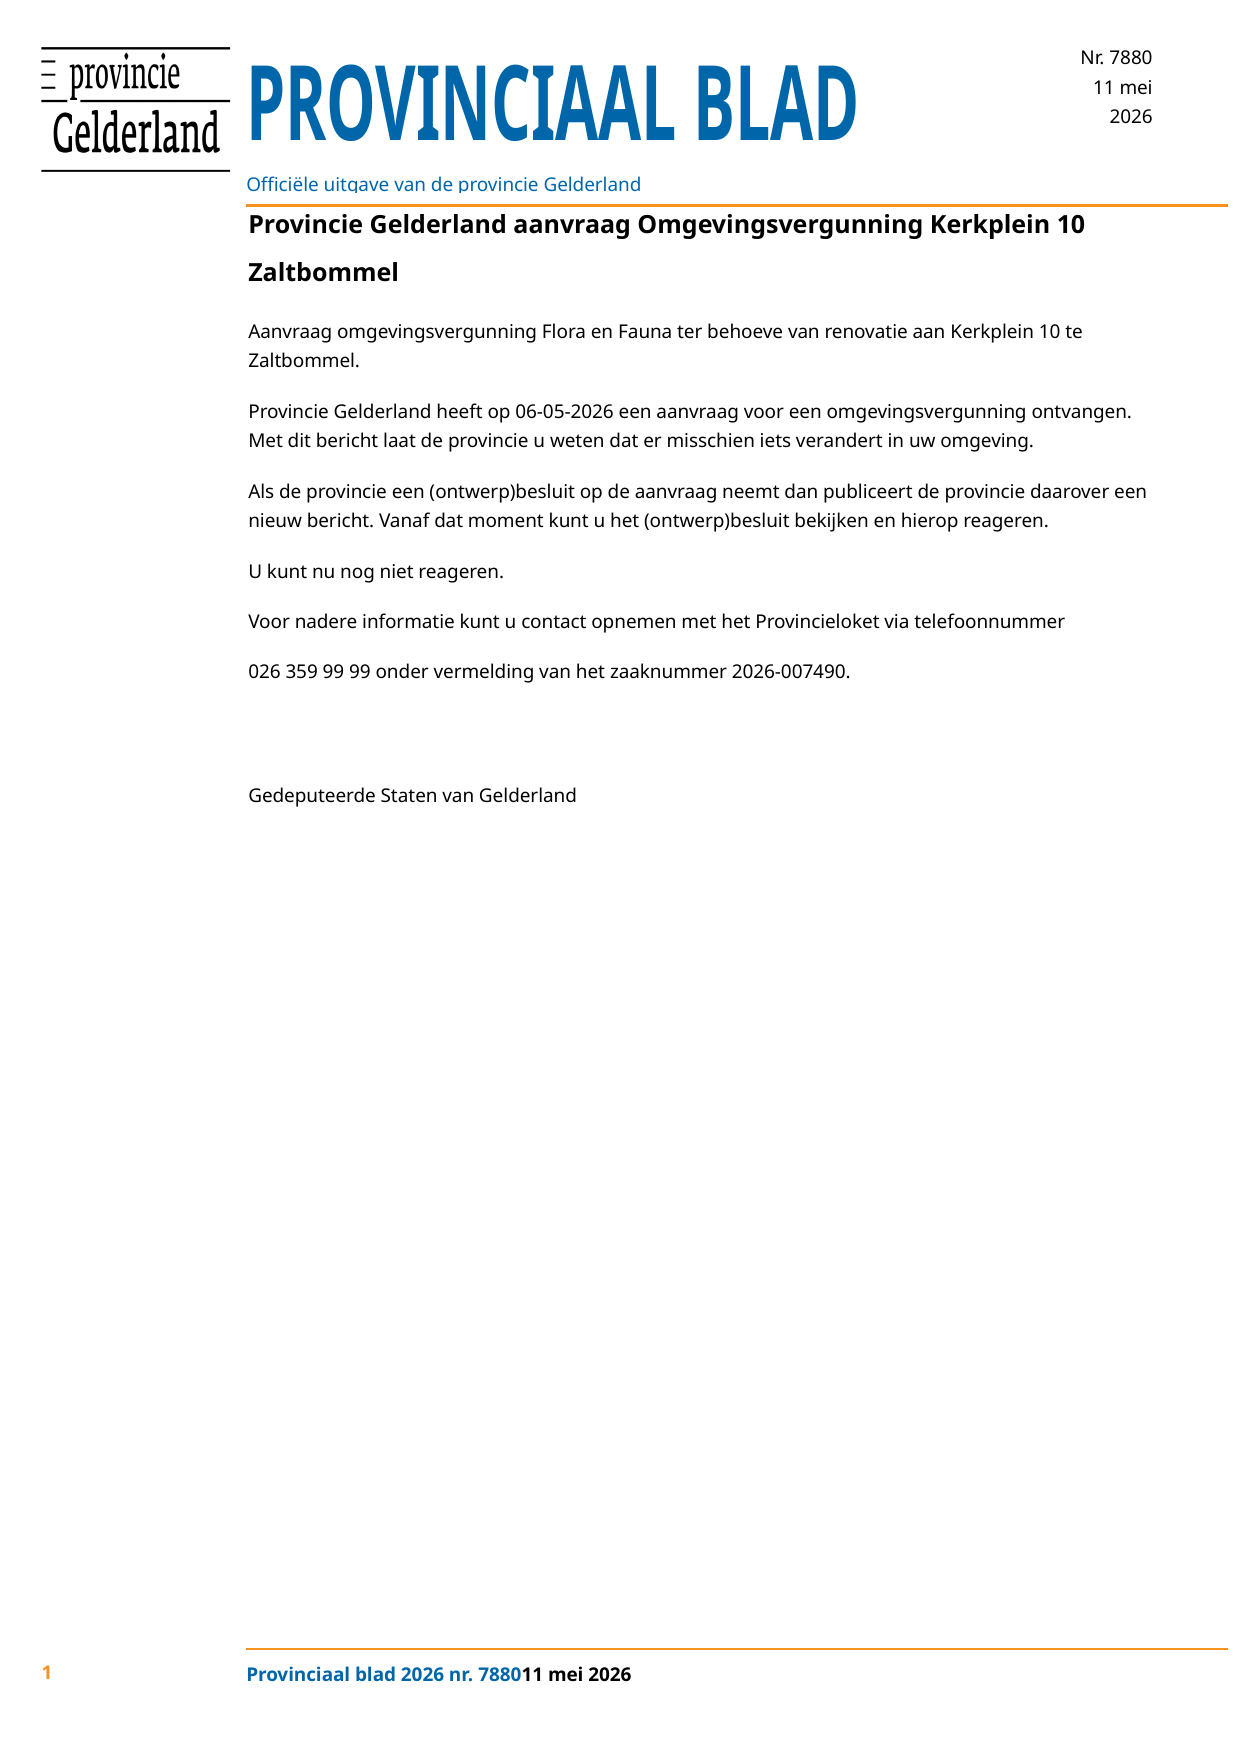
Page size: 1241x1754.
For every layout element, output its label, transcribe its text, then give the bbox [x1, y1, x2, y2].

text 026 359 99 99 onder vermelding van het zaaknummer 2026-007490. [248, 659, 1152, 684]
text U kunt nu nog niet reageren. [248, 558, 1152, 584]
text Voor nadere informatie kunt u contact opnemen met het Provincieloket via telefoonnummer [248, 608, 1152, 634]
text Provincie Gelderland heeft op 06-05-2026 een aanvraag voor een omgevingsvergunning ontvangen. Met dit bericht laat de provincie u weten dat er misschien iets verandert in uw omgeving. [248, 398, 1152, 453]
text Als de provincie een (ontwerp)besluit op de aanvraag neemt dan publiceert de provincie daarover een nieuw bericht. Vanaf dat moment kunt u het (ontwerp)besluit bekijken en hierop reageren. [248, 478, 1152, 533]
text Gedeputeerde Staten van Gelderland [248, 783, 1152, 808]
text Provincie Gelderland aanvraag Omgevingsvergunning Kerkplein 10 Zaltbommel [248, 207, 1152, 288]
text Aanvraag omgevingsvergunning Flora en Fauna ter behoeve van renovatie aan Kerkplein 10 te Zaltbommel. [248, 318, 1152, 373]
picture [41, 47, 231, 172]
